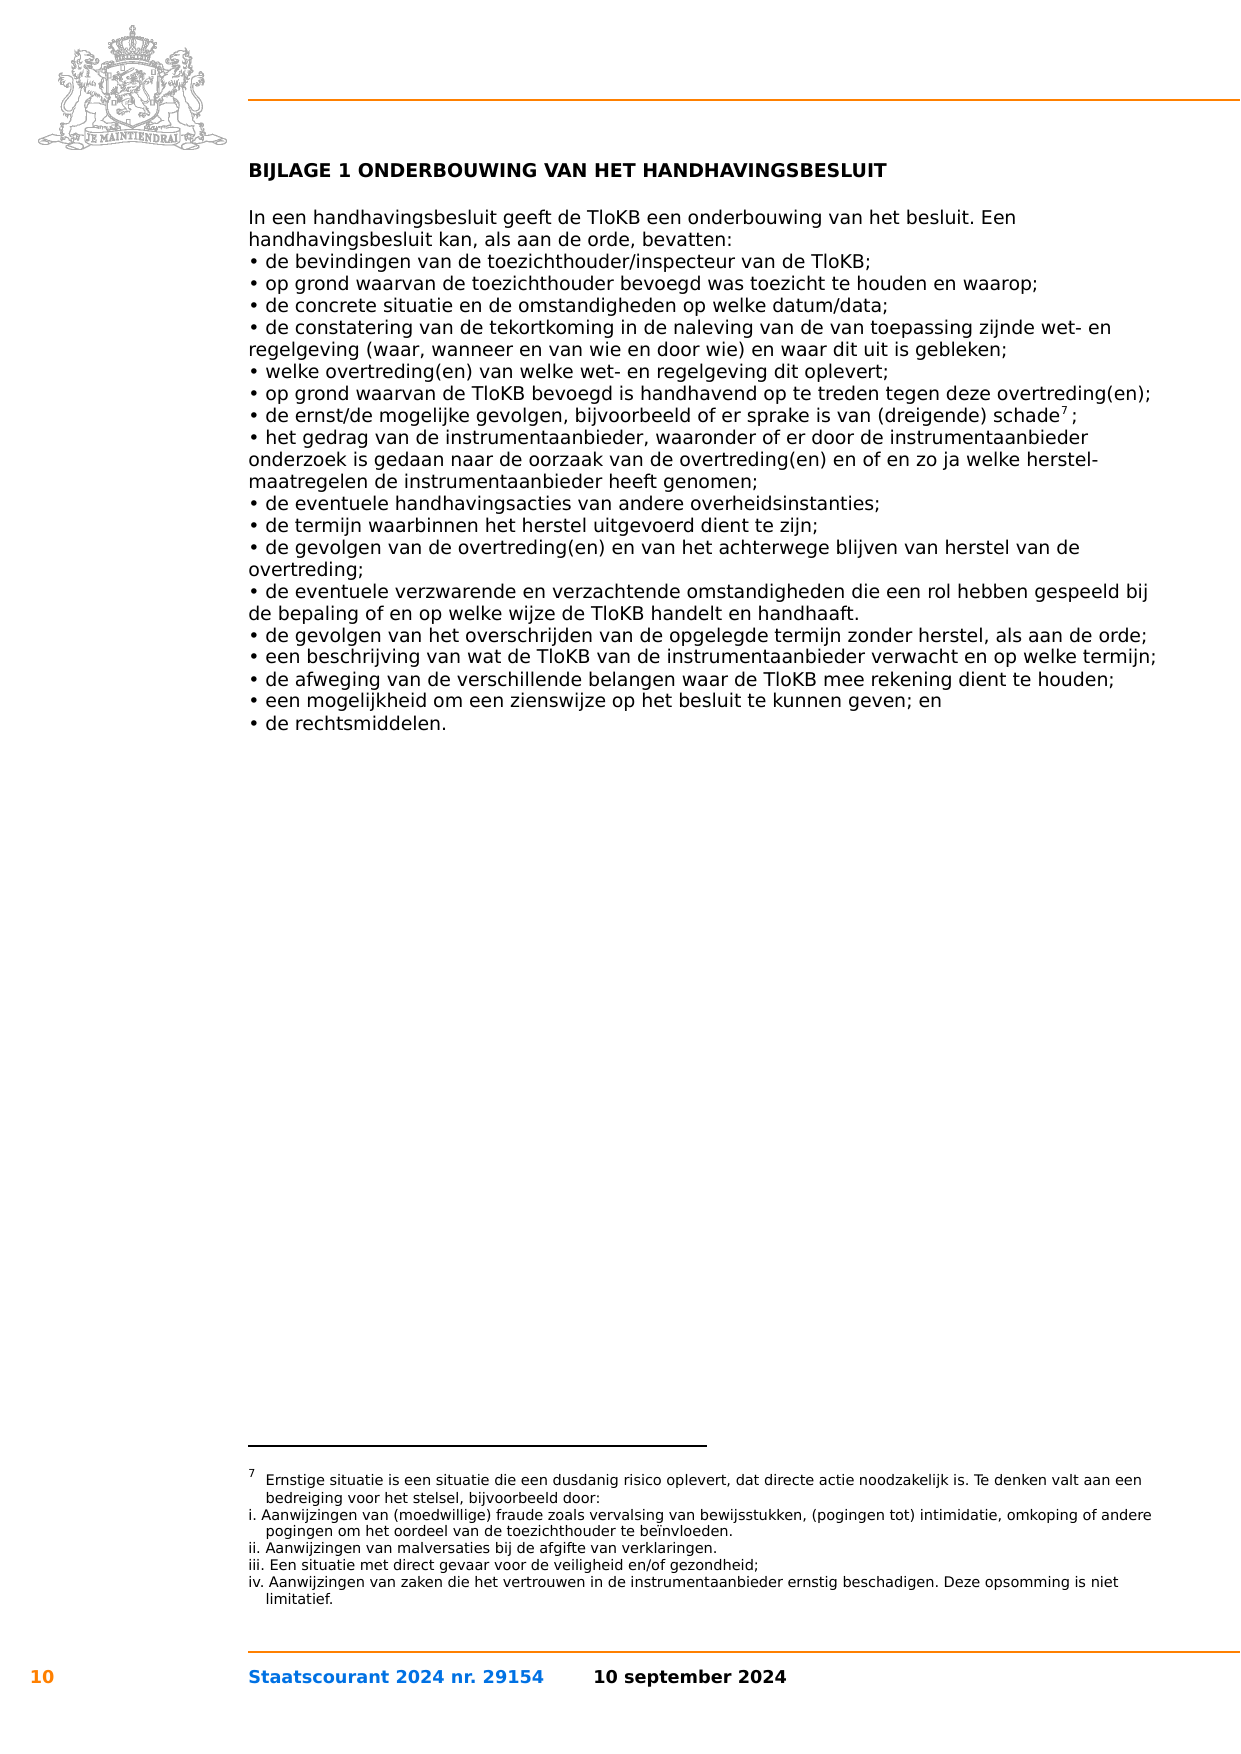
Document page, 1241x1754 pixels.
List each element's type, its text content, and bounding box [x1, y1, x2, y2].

text iii. Een situatie met direct gevaar voor de veiligheid en/of gezondheid; [248, 1557, 1163, 1574]
text ii. Aanwijzingen van malversaties bij de afgifte van verklaringen. [248, 1540, 1163, 1557]
text • de gevolgen van het overschrijden van de opgelegde termijn zonder herstel, als aan de orde; [248, 624, 1163, 646]
text iv. Aanwijzingen van zaken die het vertrouwen in de instrumentaanbieder ernstig beschadigen. Deze opsomming is niet limitatief. [248, 1574, 1163, 1608]
text • de termijn waarbinnen het herstel uitgevoerd dient te zijn; [248, 514, 1163, 537]
picture [38, 25, 227, 150]
text • de rechtsmiddelen. [248, 712, 1163, 734]
text • welke overtreding(en) van welke wet- en regelgeving dit oplevert; [248, 361, 1163, 383]
text Ernstige situatie is een situatie die een dusdanig risico oplevert, dat directe actie noodzakelijk is. Te denken valt aan een bedreiging voor het stelsel, bijvoorbeeld door: [248, 1468, 1163, 1507]
text • een beschrijving van wat de TloKB van de instrumentaanbieder verwacht en op welke termijn; [248, 646, 1163, 668]
text • de bevindingen van de toezichthouder/inspecteur van de TloKB; [248, 251, 1163, 273]
text • het gedrag van de instrumentaanbieder, waaronder of er door de instrumentaanbieder onderzoek is gedaan naar de oorzaak van de overtreding(en) en of en zo ja welke herstel- maatregelen de instrumentaanbieder heeft genomen; [248, 427, 1163, 493]
text • de gevolgen van de overtreding(en) en van het achterwege blijven van herstel van de overtreding; [248, 537, 1163, 581]
text • op grond waarvan de toezichthouder bevoegd was toezicht te houden en waarop; [248, 273, 1163, 295]
text In een handhavingsbesluit geeft de TloKB een onderbouwing van het besluit. Een handhavingsbesluit kan, als aan de orde, bevatten: [248, 207, 1163, 251]
text i. Aanwijzingen van (moedwillige) fraude zoals vervalsing van bewijsstukken, (pogingen tot) intimidatie, omkoping of andere pogingen om het oordeel van de toezichthouder te beïnvloeden. [248, 1507, 1163, 1540]
text • de constatering van de tekortkoming in de naleving van de van toepassing zijnde wet- en regelgeving (waar, wanneer en van wie en door wie) en waar dit uit is gebleken; [248, 317, 1163, 361]
text • de eventuele handhavingsacties van andere overheidsinstanties; [248, 493, 1163, 514]
text • op grond waarvan de TloKB bevoegd is handhavend op te treden tegen deze overtreding(en); [248, 383, 1163, 405]
text • de ernst/de mogelijke gevolgen, bijvoorbeeld of er sprake is van (dreigende) schade; [248, 405, 1163, 427]
text • een mogelijkheid om een zienswijze op het besluit te kunnen geven; en [248, 690, 1163, 712]
text • de eventuele verzwarende en verzachtende omstandigheden die een rol hebben gespeeld bij de bepaling of en op welke wijze de TloKB handelt en handhaaft. [248, 581, 1163, 624]
subtitle BIJLAGE 1 ONDERBOUWING VAN HET HANDHAVINGSBESLUIT [248, 160, 1163, 182]
text • de afweging van de verschillende belangen waar de TloKB mee rekening dient te houden; [248, 668, 1163, 690]
text • de concrete situatie en de omstandigheden op welke datum/data; [248, 295, 1163, 317]
